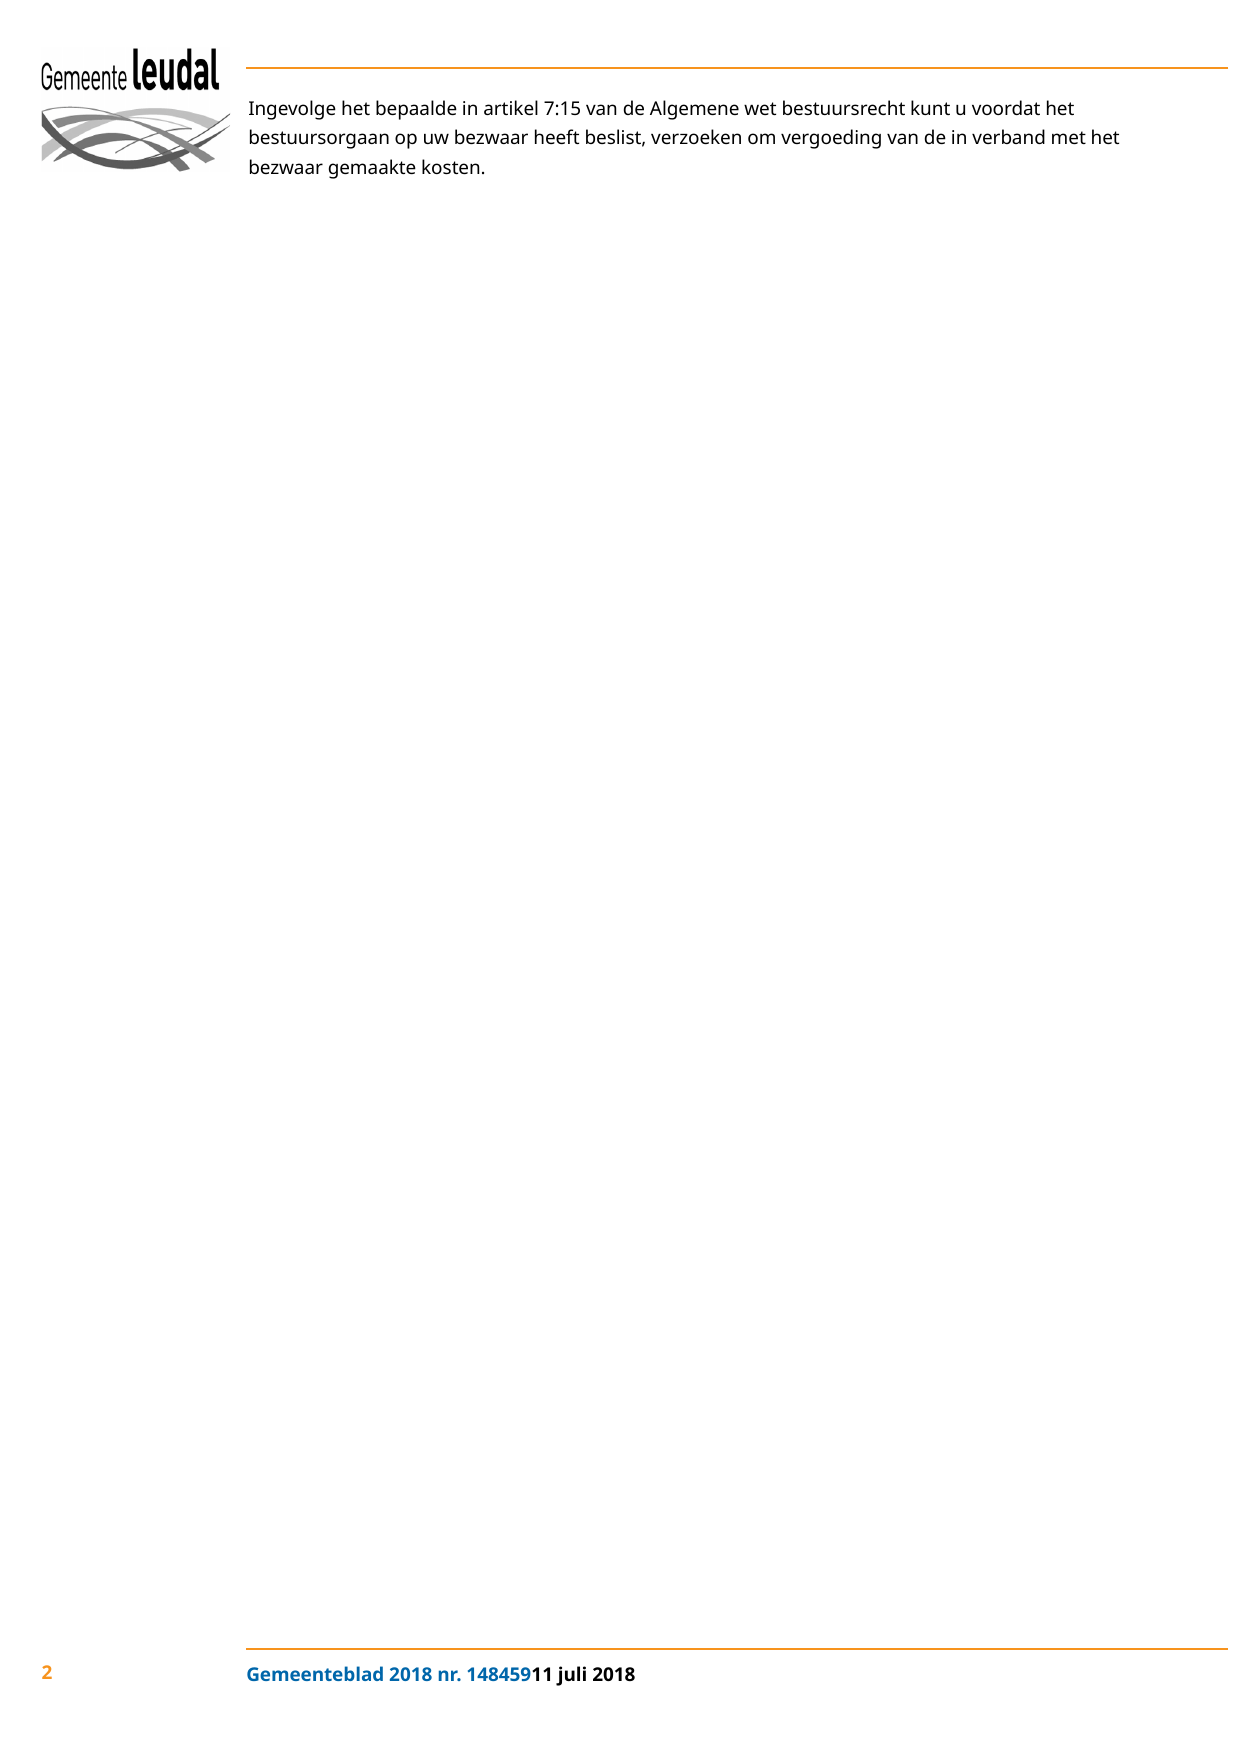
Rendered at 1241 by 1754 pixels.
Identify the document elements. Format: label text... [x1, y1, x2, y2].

text Ingevolge het bepaalde in artikel 7:15 van de Algemene wet bestuursrecht kunt u voordat het bestuursorgaan op uw bezwaar heeft beslist, verzoeken om vergoeding van de in verband met het bezwaar gemaakte kosten. [248, 95, 1152, 180]
picture [41, 47, 231, 172]
